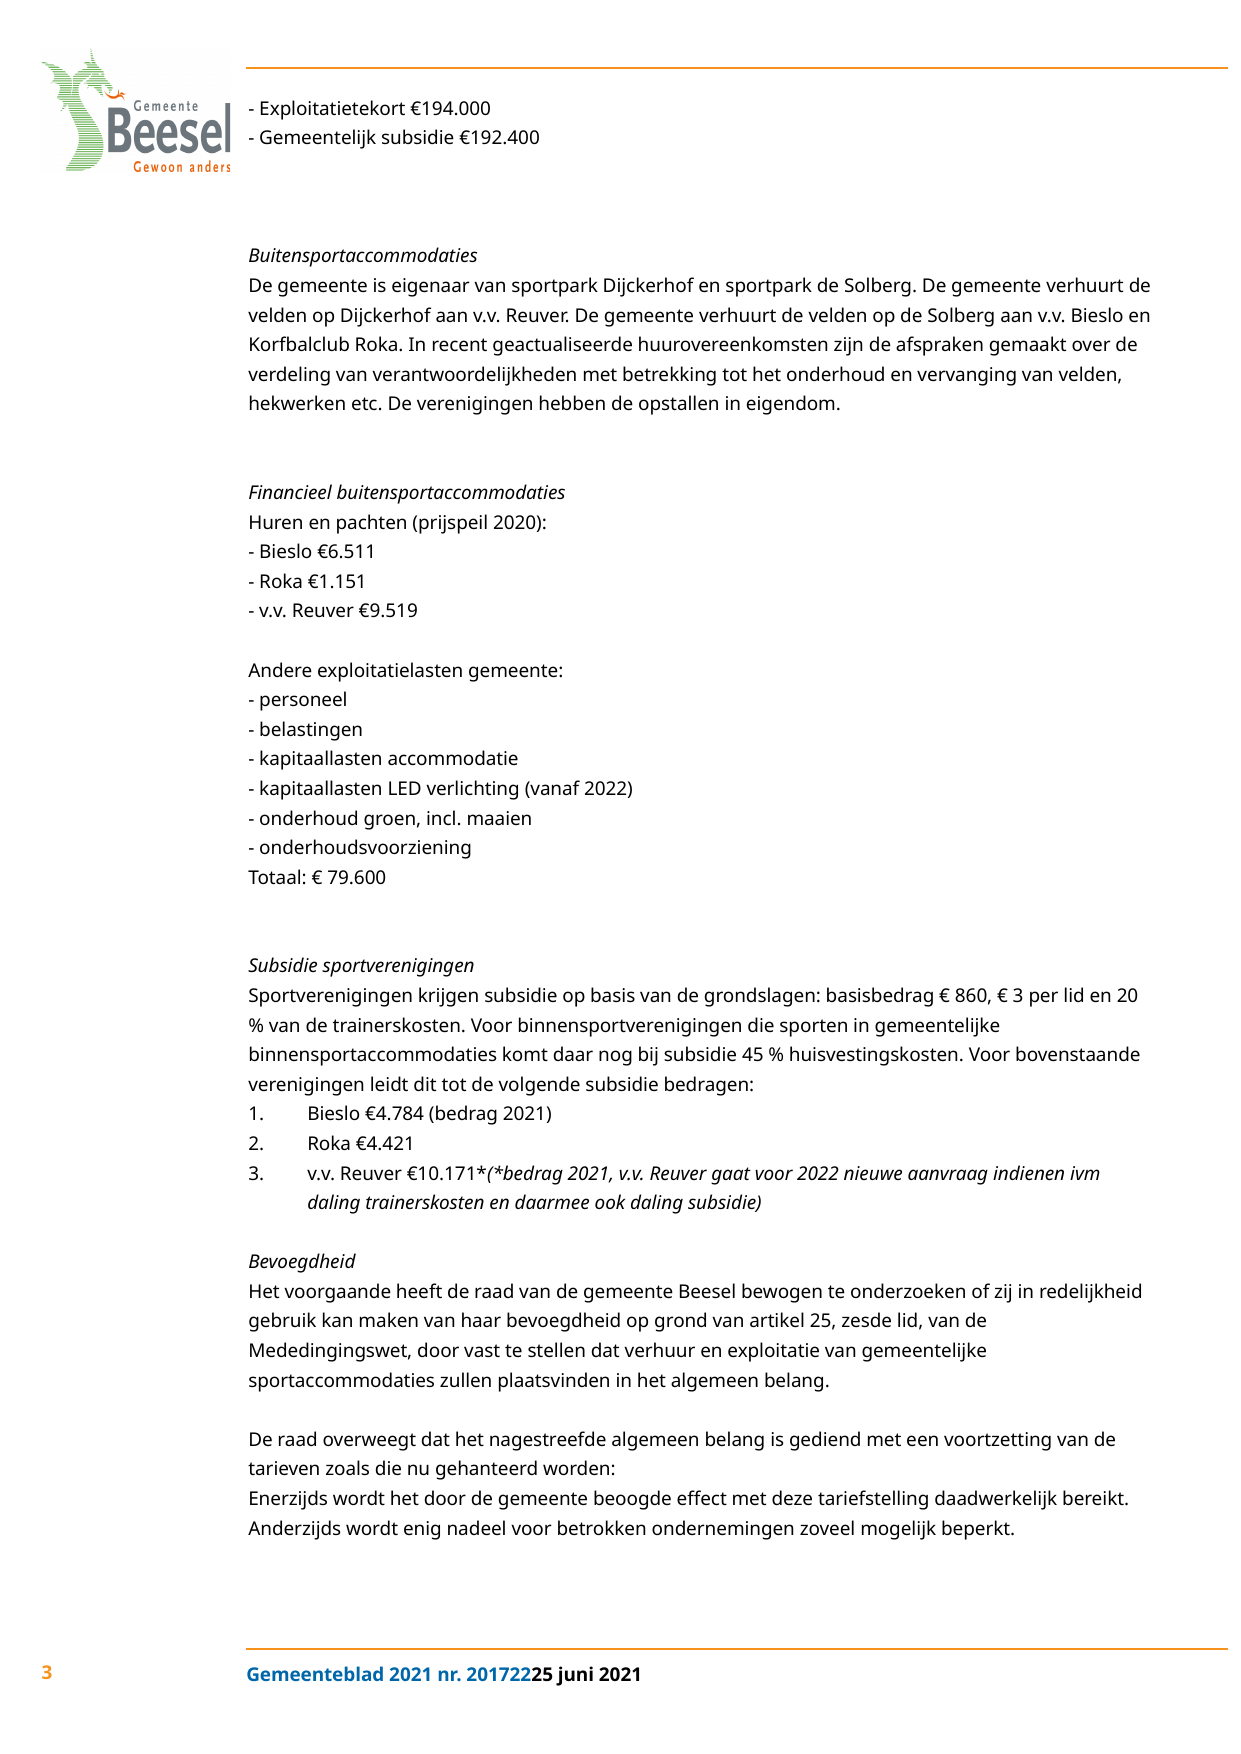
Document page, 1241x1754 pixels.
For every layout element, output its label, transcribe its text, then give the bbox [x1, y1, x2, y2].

text - onderhoudsvoorziening [248, 834, 1152, 860]
text Bevoegdheid [248, 1248, 1152, 1274]
text - Bieslo €6.511 [248, 538, 1152, 564]
text - kapitaallasten accommodatie [248, 746, 1152, 771]
text Subsidie sportverenigingen [248, 953, 1152, 978]
text - Gemeentelijk subsidie €192.400 [248, 124, 1152, 150]
text - kapitaallasten LED verlichting (vanaf 2022) [248, 775, 1152, 801]
text - v.v. Reuver €9.519 [248, 598, 1152, 623]
text Totaal: € 79.600 [248, 864, 1152, 890]
text Huren en pachten (prijspeil 2020): [248, 509, 1152, 535]
text - personeel [248, 686, 1152, 712]
text - Roka €1.151 [248, 568, 1152, 594]
text Buitensportaccommodaties [248, 243, 1152, 268]
list v.v. Reuver €10.171*(*bedrag 2021, v.v. Reuver gaat voor 2022 nieuwe aanvraag indienen ivm daling trainerskosten en daarmee ook daling subsidie) [248, 1160, 1152, 1215]
text Andere exploitatielasten gemeente: [248, 657, 1152, 683]
text Financieel buitensportaccommodaties [248, 479, 1152, 505]
text - Exploitatietekort €194.000 [248, 95, 1152, 121]
text Enerzijds wordt het door de gemeente beoogde effect met deze tariefstelling daadwerkelijk bereikt. Anderzijds wordt enig nadeel voor betrokken ondernemingen zoveel mogelijk beperkt. [248, 1485, 1152, 1541]
text Het voorgaande heeft de raad van de gemeente Beesel bewogen te onderzoeken of zij in redelijkheid gebruik kan maken van haar bevoegdheid op grond van artikel 25, zesde lid, van de Mededingingswet, door vast te stellen dat verhuur en exploitatie van gemeentelijke sportaccommodaties zullen plaatsvinden in het algemeen belang. [248, 1278, 1152, 1393]
list Roka €4.421 [248, 1130, 1152, 1156]
text - belastingen [248, 716, 1152, 742]
text De gemeente is eigenaar van sportpark Dijckerhof en sportpark de Solberg. De gemeente verhuurt de velden op Dijckerhof aan v.v. Reuver. De gemeente verhuurt de velden op de Solberg aan v.v. Bieslo en Korfbalclub Roka. In recent geactualiseerde huurovereenkomsten zijn de afspraken gemaakt over de verdeling van verantwoordelijkheden met betrekking tot het onderhoud en vervanging van velden, hekwerken etc. De verenigingen hebben de opstallen in eigendom. [248, 272, 1152, 416]
text - onderhoud groen, incl. maaien [248, 805, 1152, 831]
picture [41, 47, 231, 172]
text De raad overweegt dat het nagestreefde algemeen belang is gediend met een voortzetting van de tarieven zoals die nu gehanteerd worden: [248, 1426, 1152, 1481]
text Sportverenigingen krijgen subsidie op basis van de grondslagen: basisbedrag € 860, € 3 per lid en 20 % van de trainerskosten. Voor binnensportverenigingen die sporten in gemeentelijke binnensportaccommodaties komt daar nog bij subsidie 45 % huisvestingskosten. Voor bovenstaande verenigingen leidt dit tot de volgende subsidie bedragen: [248, 982, 1152, 1097]
list Bieslo €4.784 (bedrag 2021) [248, 1101, 1152, 1126]
